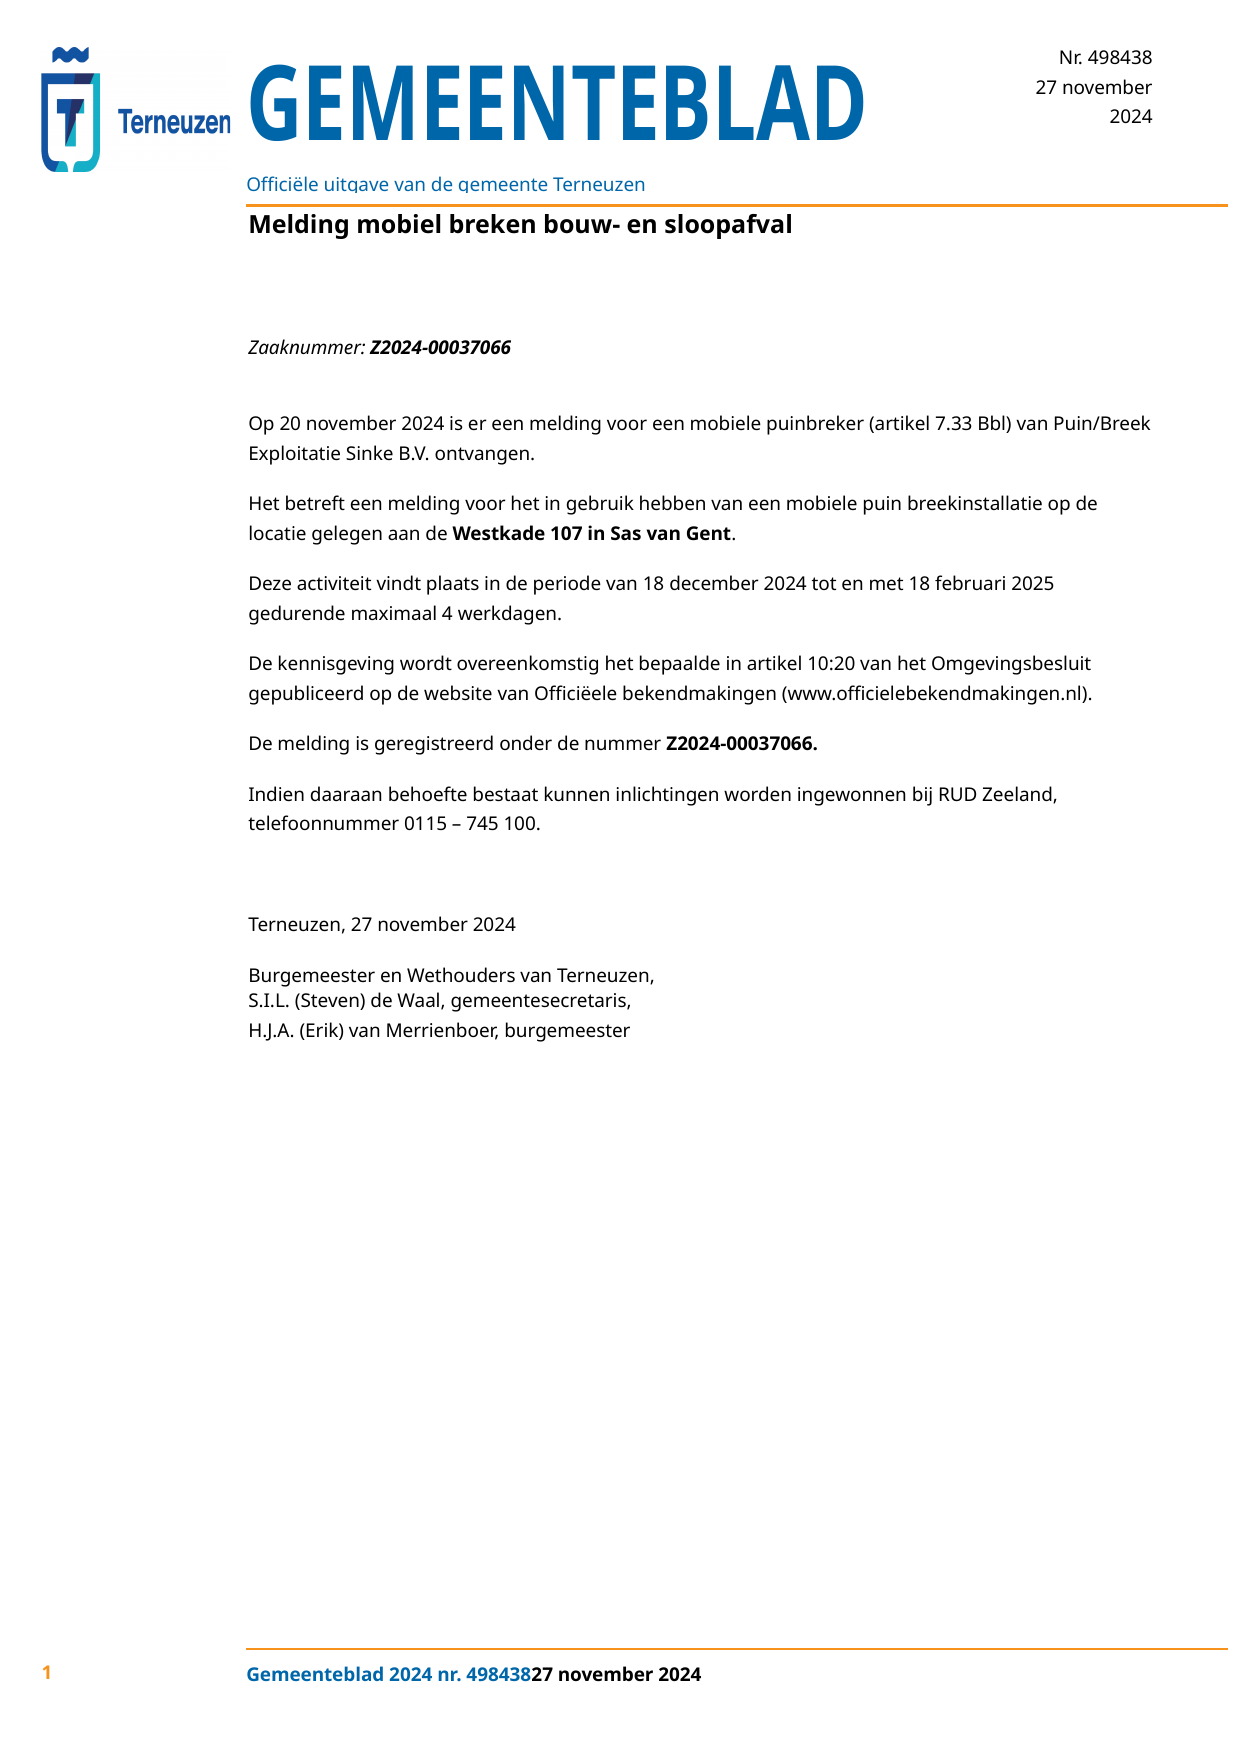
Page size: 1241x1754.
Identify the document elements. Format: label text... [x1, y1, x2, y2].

table_cell [700, 1124, 1152, 1149]
text Terneuzen, 27 november 2024 [248, 911, 1152, 937]
table_cell S.I.L. (Steven) de Waal, gemeentesecretaris, H.J.A. (Erik) van Merrienboer, burgemeester [248, 988, 700, 1072]
table_cell [700, 1073, 1152, 1098]
text Het betreft een melding voor het in gebruik hebben van een mobiele puin breekinstallatie op de locatie gelegen aan de Westkade 107 in Sas van Gent. [248, 490, 1152, 546]
text Indien daaraan behoefte bestaat kunnen inlichtingen worden ingewonnen bij RUD Zeeland, telefoonnummer 0115 – 745 100. [248, 781, 1152, 836]
table_cell [248, 1098, 1152, 1124]
text Deze activiteit vindt plaats in de periode van 18 december 2024 tot en met 18 februari 2025 gedurende maximaal 4 werkdagen. [248, 570, 1152, 626]
picture [41, 47, 231, 172]
text Melding mobiel breken bouw- en sloopafval [248, 207, 1152, 241]
text Op 20 november 2024 is er een melding voor een mobiele puinbreker (artikel 7.33 Bbl) van Puin/Breek Exploitatie Sinke B.V. ontvangen. [248, 410, 1152, 466]
table_cell [248, 1073, 700, 1098]
table_header Burgemeester en Wethouders van Terneuzen, [248, 962, 1152, 987]
table_cell [700, 988, 1152, 1072]
text De kennisgeving wordt overeenkomstig het bepaalde in artikel 10:20 van het Omgevingsbesluit gepubliceerd op de website van Officiëele bekendmakingen (www.officielebekendmakingen.nl). [248, 650, 1152, 706]
table_cell [248, 1124, 700, 1149]
text Zaaknummer: Z2024-00037066 [248, 334, 1152, 360]
text De melding is geregistreerd onder de nummer Z2024-00037066. [248, 730, 1152, 756]
